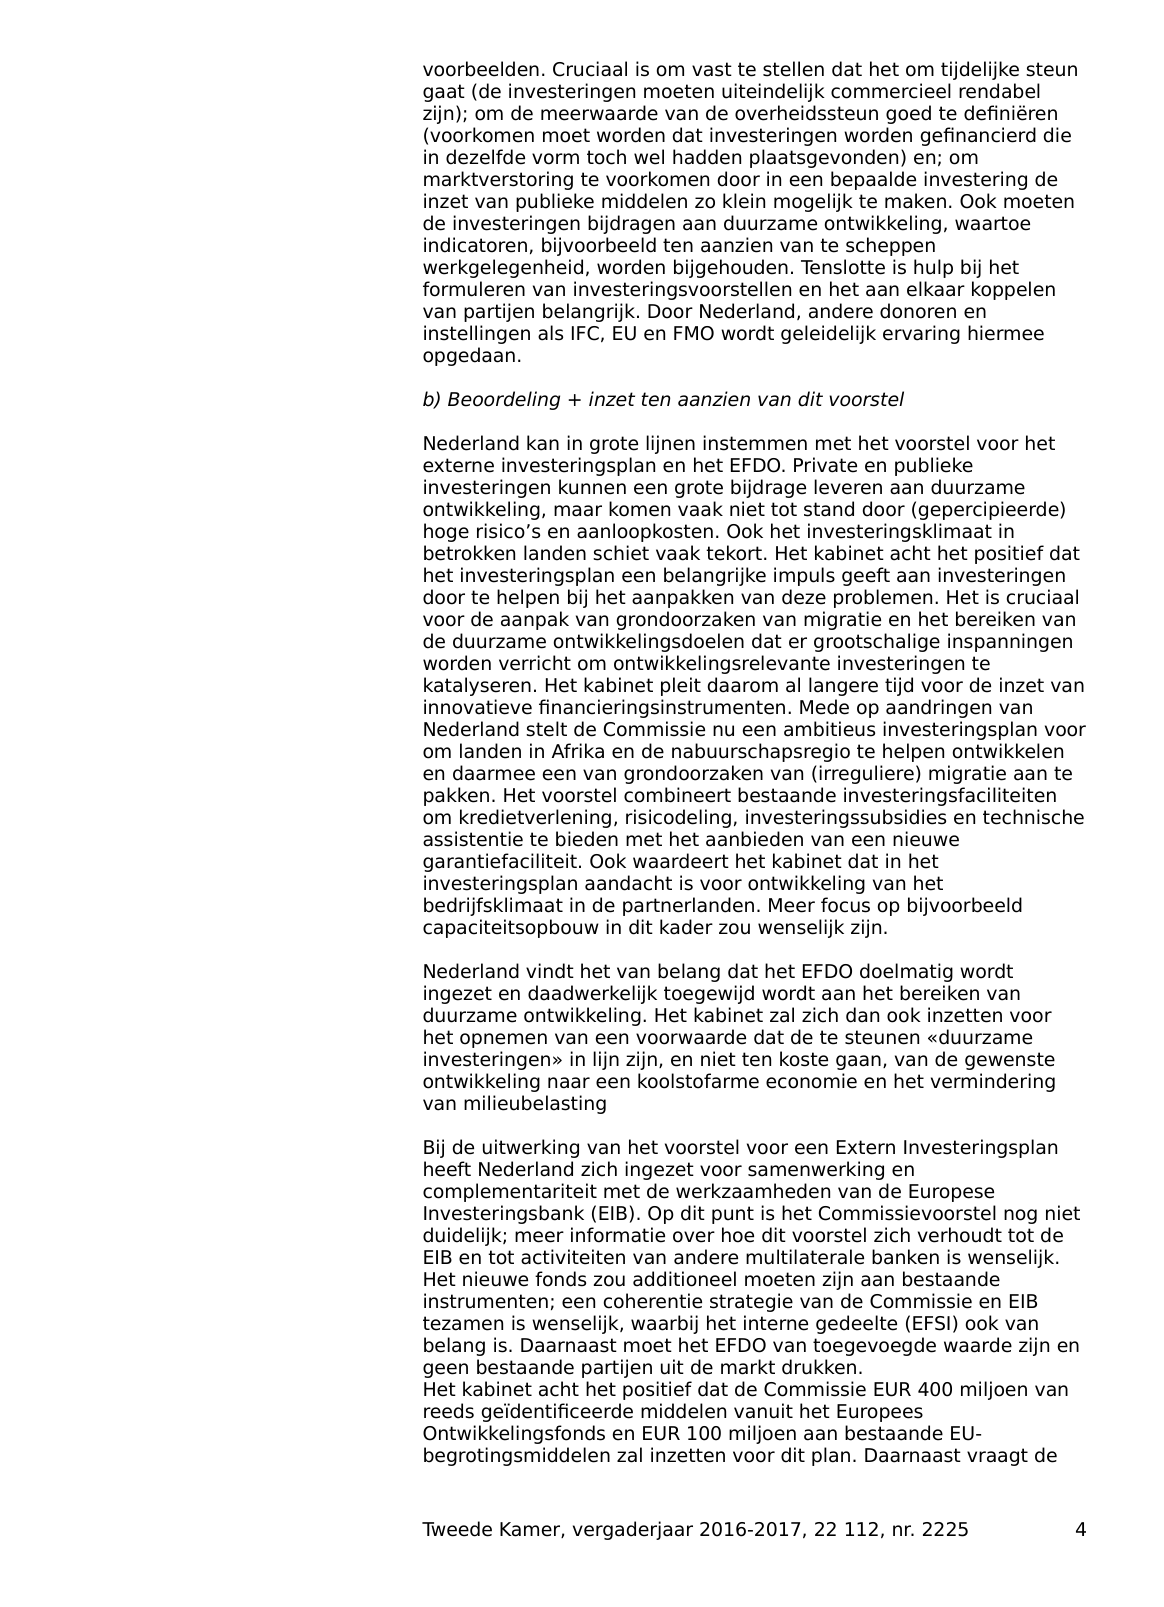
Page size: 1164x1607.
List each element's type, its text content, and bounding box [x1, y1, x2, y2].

text voorbeelden. Cruciaal is om vast te stellen dat het om tijdelijke steun gaat (de investeringen moeten uiteindelijk commercieel rendabel zijn); om de meerwaarde van de overheidssteun goed te definiëren (voorkomen moet worden dat investeringen worden gefinancierd die in dezelfde vorm toch wel hadden plaatsgevonden) en; om marktverstoring te voorkomen door in een bepaalde investering de inzet van publieke middelen zo klein mogelijk te maken. Ook moeten de investeringen bijdragen aan duurzame ontwikkeling, waartoe indicatoren, bijvoorbeeld ten aanzien van te scheppen werkgelegenheid, worden bijgehouden. Tenslotte is hulp bij het formuleren van investeringsvoorstellen en het aan elkaar koppelen van partijen belangrijk. Door Nederland, andere donoren en instellingen als IFC, EU en FMO wordt geleidelijk ervaring hiermee opgedaan. [422, 59, 1087, 367]
text Bij de uitwerking van het voorstel voor een Extern Investeringsplan heeft Nederland zich ingezet voor samenwerking en complementariteit met de werkzaamheden van de Europese Investeringsbank (EIB). Op dit punt is het Commissievoorstel nog niet duidelijk; meer informatie over hoe dit voorstel zich verhoudt tot de EIB en tot activiteiten van andere multilaterale banken is wenselijk. Het nieuwe fonds zou additioneel moeten zijn aan bestaande instrumenten; een coherentie strategie van de Commissie en EIB tezamen is wenselijk, waarbij het interne gedeelte (EFSI) ook van belang is. Daarnaast moet het EFDO van toegevoegde waarde zijn en geen bestaande partijen uit de markt drukken. [422, 1137, 1087, 1379]
text Het kabinet acht het positief dat de Commissie EUR 400 miljoen van reeds geïdentificeerde middelen vanuit het Europees Ontwikkelingsfonds en EUR 100 miljoen aan bestaande EU-begrotingsmiddelen zal inzetten voor dit plan. Daarnaast vraagt de [422, 1379, 1087, 1467]
subtitle b) Beoordeling + inzet ten aanzien van dit voorstel [422, 389, 1087, 411]
text Nederland kan in grote lijnen instemmen met het voorstel voor het externe investeringsplan en het EFDO. Private en publieke investeringen kunnen een grote bijdrage leveren aan duurzame ontwikkeling, maar komen vaak niet tot stand door (gepercipieerde) hoge risico’s en aanloopkosten. Ook het investeringsklimaat in betrokken landen schiet vaak tekort. Het kabinet acht het positief dat het investeringsplan een belangrijke impuls geeft aan investeringen door te helpen bij het aanpakken van deze problemen. Het is cruciaal voor de aanpak van grondoorzaken van migratie en het bereiken van de duurzame ontwikkelingsdoelen dat er grootschalige inspanningen worden verricht om ontwikkelingsrelevante investeringen te katalyseren. Het kabinet pleit daarom al langere tijd voor de inzet van innovatieve financieringsinstrumenten. Mede op aandringen van Nederland stelt de Commissie nu een ambitieus investeringsplan voor om landen in Afrika en de nabuurschapsregio te helpen ontwikkelen en daarmee een van grondoorzaken van (irreguliere) migratie aan te pakken. Het voorstel combineert bestaande investeringsfaciliteiten om kredietverlening, risicodeling, investeringssubsidies en technische assistentie te bieden met het aanbieden van een nieuwe garantiefaciliteit. Ook waardeert het kabinet dat in het investeringsplan aandacht is voor ontwikkeling van het bedrijfsklimaat in de partnerlanden. Meer focus op bijvoorbeeld capaciteitsopbouw in dit kader zou wenselijk zijn. [422, 433, 1087, 939]
text Nederland vindt het van belang dat het EFDO doelmatig wordt ingezet en daadwerkelijk toegewijd wordt aan het bereiken van duurzame ontwikkeling. Het kabinet zal zich dan ook inzetten voor het opnemen van een voorwaarde dat de te steunen «duurzame investeringen» in lijn zijn, en niet ten koste gaan, van de gewenste ontwikkeling naar een koolstofarme economie en het vermindering van milieubelasting [422, 961, 1087, 1115]
